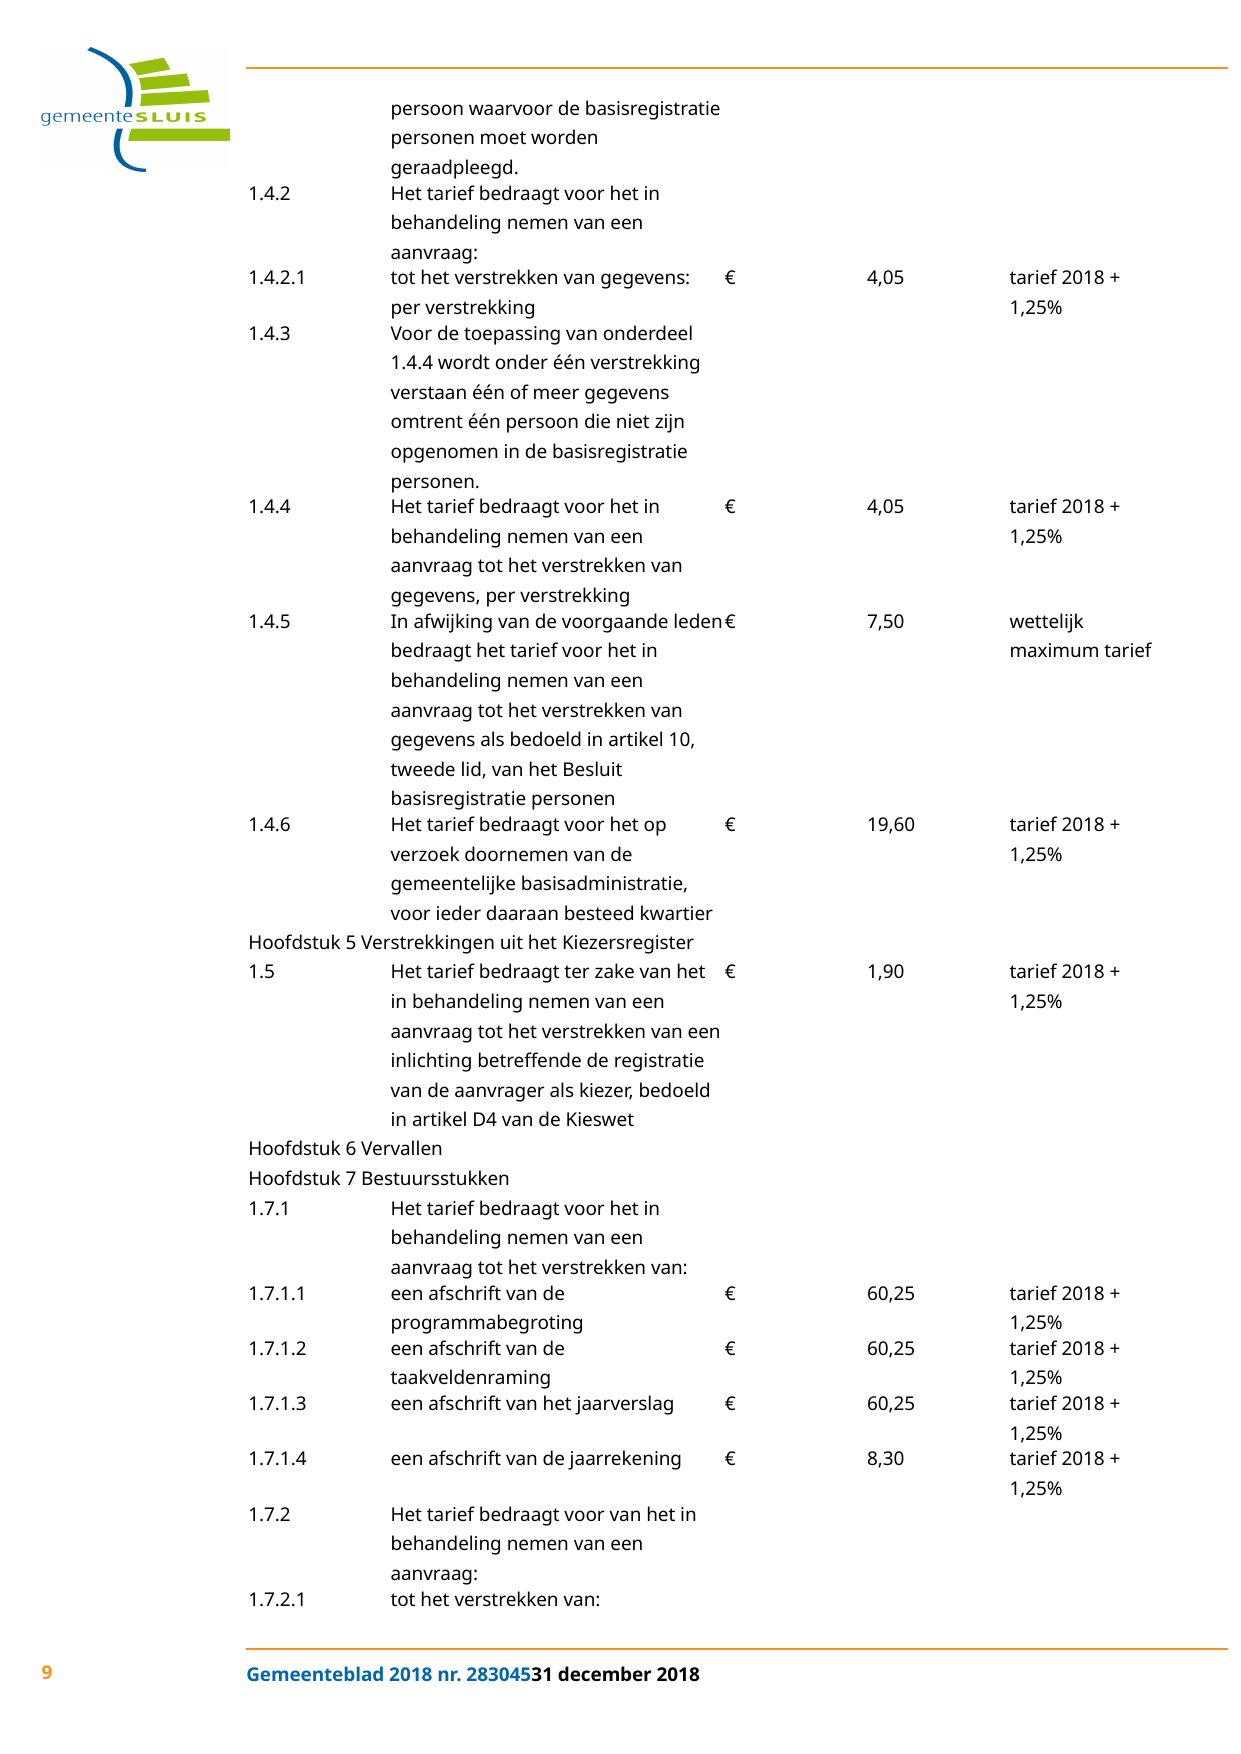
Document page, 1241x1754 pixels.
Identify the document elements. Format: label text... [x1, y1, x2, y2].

table_header Het tarief bedraagt voor het in behandeling nemen van een aanvraag tot het verstrekken van: [390, 1195, 724, 1280]
table_cell [725, 1586, 867, 1612]
table_header [1009, 95, 1152, 180]
table_cell € [725, 1335, 867, 1390]
table_cell 7,50 [867, 608, 1009, 811]
table_cell € [725, 1280, 867, 1335]
table_cell tarief 2018 + 1,25% [1009, 494, 1152, 608]
table_cell 60,25 [867, 1390, 1009, 1446]
table_cell Voor de toepassing van onderdeel 1.4.4 wordt onder één verstrekking verstaan één of meer gegevens omtrent één persoon die niet zijn opgenomen in de basisregistratie personen. [390, 320, 724, 493]
table_header persoon waarvoor de basisregistratie personen moet worden geraadpleegd. [390, 95, 724, 180]
table_cell € [725, 494, 867, 608]
table_header [725, 1195, 867, 1280]
table_cell tot het verstrekken van gegevens: per verstrekking [390, 265, 724, 320]
table_header € [725, 959, 867, 1132]
table_cell In afwijking van de voorgaande leden bedraagt het tarief voor het in behandeling nemen van een aanvraag tot het verstrekken van gegevens als bedoeld in artikel 10, tweede lid, van het Besluit basisregistratie personen [390, 608, 724, 811]
table_cell [867, 1586, 1009, 1612]
table_cell € [725, 265, 867, 320]
table_cell 1.7.1.2 [248, 1335, 390, 1390]
table_cell € [725, 608, 867, 811]
table_cell [725, 1501, 867, 1586]
table_cell € [725, 1390, 867, 1446]
table_cell 1.4.5 [248, 608, 390, 811]
table_cell 4,05 [867, 265, 1009, 320]
table_cell 1.7.1.1 [248, 1280, 390, 1335]
table_header 1,90 [867, 959, 1009, 1132]
table_cell 1.7.2.1 [248, 1586, 390, 1612]
table_cell tarief 2018 + 1,25% [1009, 1446, 1152, 1501]
table_cell 1.7.1.4 [248, 1446, 390, 1501]
table_cell een afschrift van het jaarverslag [390, 1390, 724, 1446]
table_header Het tarief bedraagt ter zake van het in behandeling nemen van een aanvraag tot het verstrekken van een inlichting betreffende de registratie van de aanvrager als kiezer, bedoeld in artikel D4 van de Kieswet [390, 959, 724, 1132]
table_cell [1009, 320, 1152, 493]
table_header [867, 95, 1009, 180]
table_cell [725, 320, 867, 493]
table_cell 1.7.1.3 [248, 1390, 390, 1446]
table_cell een afschrift van de programmabegroting [390, 1280, 724, 1335]
table_cell Het tarief bedraagt voor het in behandeling nemen van een aanvraag: [390, 180, 724, 264]
table_cell [1009, 1501, 1152, 1586]
table_cell 60,25 [867, 1280, 1009, 1335]
table_cell tarief 2018 + 1,25% [1009, 1390, 1152, 1446]
table_cell Het tarief bedraagt voor het in behandeling nemen van een aanvraag tot het verstrekken van gegevens, per verstrekking [390, 494, 724, 608]
table_cell 1.4.3 [248, 320, 390, 493]
table_cell € [725, 811, 867, 926]
table_cell een afschrift van de jaarrekening [390, 1446, 724, 1501]
table_cell 1.4.2 [248, 180, 390, 264]
table_cell [1009, 1586, 1152, 1612]
table_header [867, 1195, 1009, 1280]
table_cell [867, 320, 1009, 493]
table_cell 8,30 [867, 1446, 1009, 1501]
table_cell een afschrift van de taakveldenraming [390, 1335, 724, 1390]
table_cell tarief 2018 + 1,25% [1009, 1335, 1152, 1390]
table_cell Het tarief bedraagt voor van het in behandeling nemen van een aanvraag: [390, 1501, 724, 1586]
table_cell [725, 180, 867, 264]
table_cell € [725, 1446, 867, 1501]
table_header tarief 2018 + 1,25% [1009, 959, 1152, 1132]
table_cell 1.4.4 [248, 494, 390, 608]
table_header 1.5 [248, 959, 390, 1132]
text Hoofdstuk 6 Vervallen [248, 1136, 1152, 1161]
text Hoofdstuk 7 Bestuursstukken [248, 1165, 1152, 1191]
table_cell 1.4.6 [248, 811, 390, 926]
table_cell wettelijk maximum tarief [1009, 608, 1152, 811]
table_header 1.7.1 [248, 1195, 390, 1280]
table_header [248, 95, 390, 180]
table_cell [867, 180, 1009, 264]
picture [41, 47, 231, 172]
table_cell 60,25 [867, 1335, 1009, 1390]
table_cell tarief 2018 + 1,25% [1009, 1280, 1152, 1335]
table_cell 1.4.2.1 [248, 265, 390, 320]
table_cell 1.7.2 [248, 1501, 390, 1586]
table_cell 4,05 [867, 494, 1009, 608]
table_cell [1009, 180, 1152, 264]
table_header [725, 95, 867, 180]
table_cell tot het verstrekken van: [390, 1586, 724, 1612]
table_cell tarief 2018 + 1,25% [1009, 265, 1152, 320]
table_cell tarief 2018 + 1,25% [1009, 811, 1152, 926]
table_header [1009, 1195, 1152, 1280]
table_cell 19,60 [867, 811, 1009, 926]
table_cell [867, 1501, 1009, 1586]
table_cell Het tarief bedraagt voor het op verzoek doornemen van de gemeentelijke basisadministratie, voor ieder daaraan besteed kwartier [390, 811, 724, 926]
text Hoofdstuk 5 Verstrekkingen uit het Kiezersregister [248, 929, 1152, 955]
